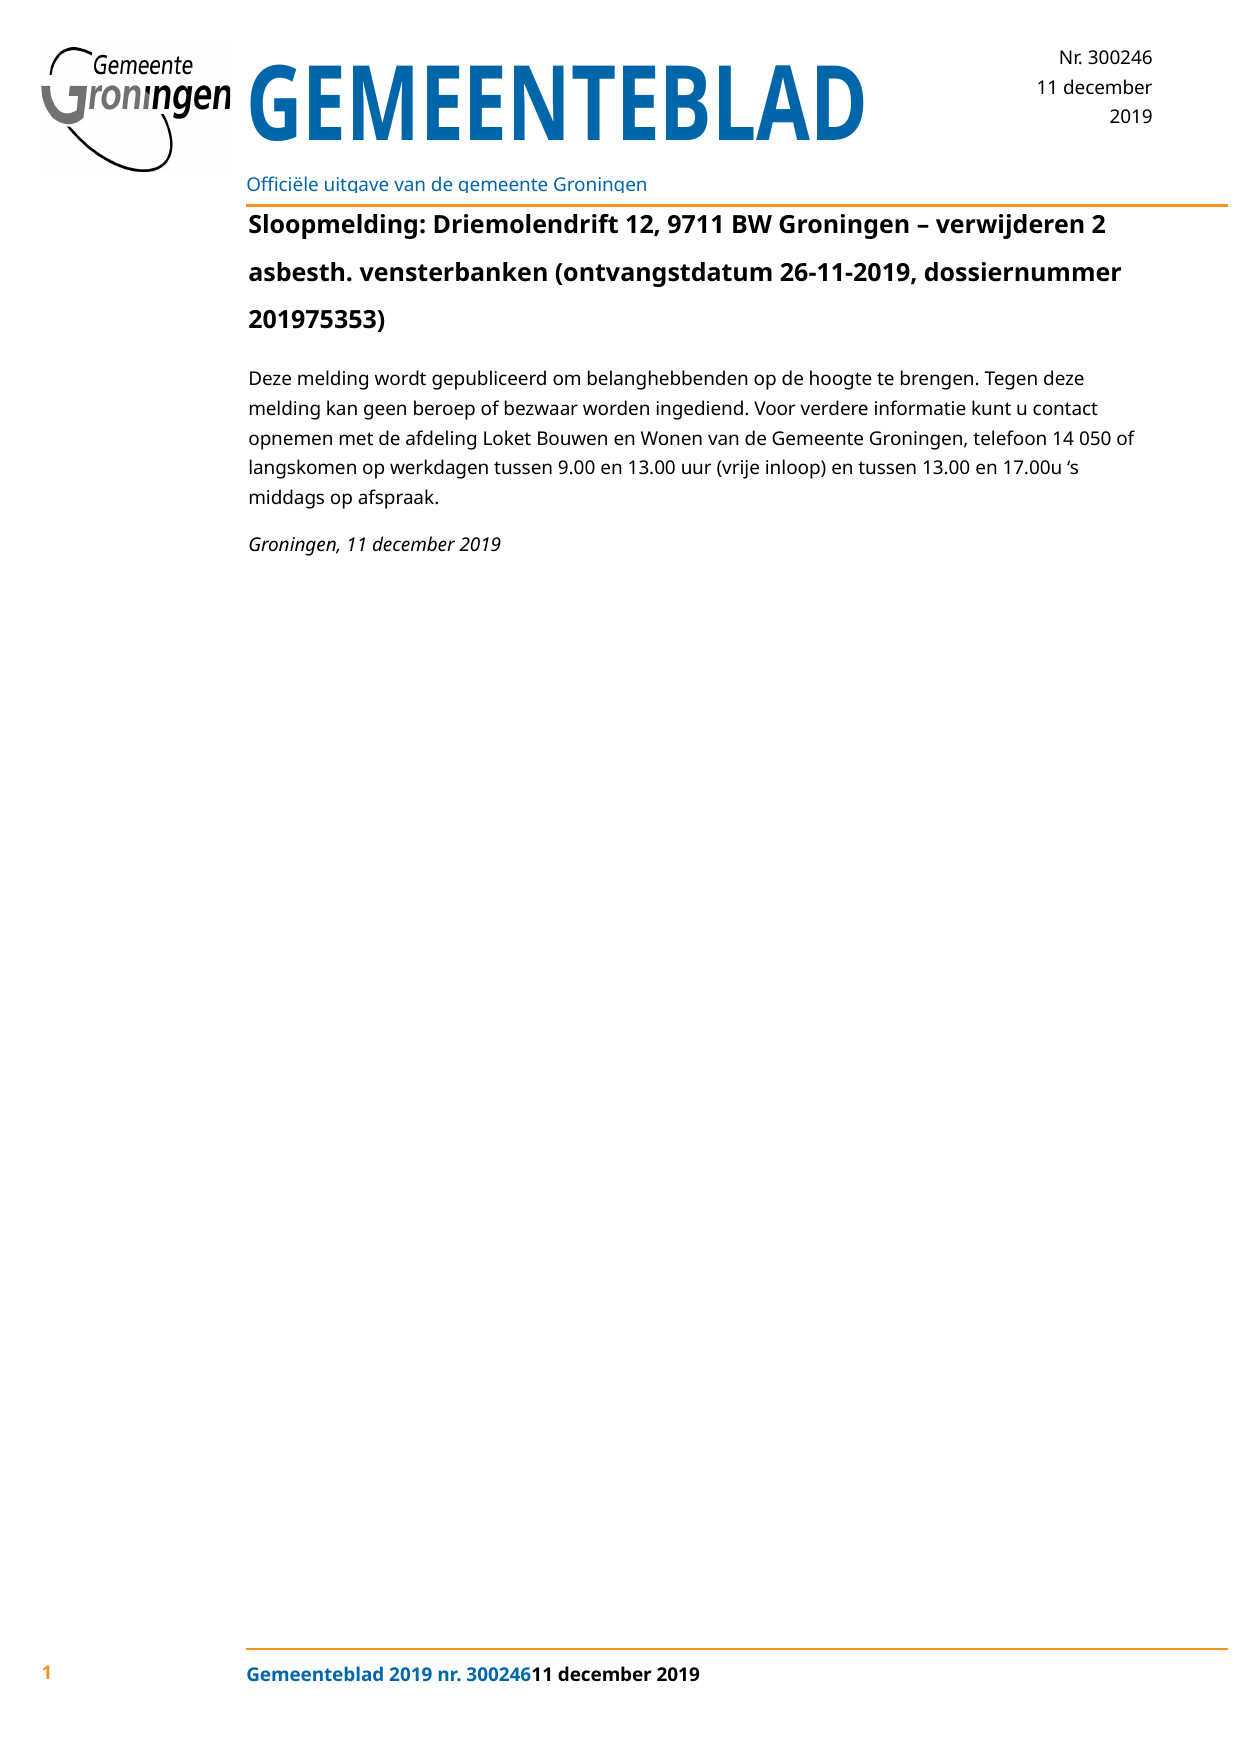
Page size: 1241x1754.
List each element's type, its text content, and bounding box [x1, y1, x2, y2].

text Deze melding wordt gepubliceerd om belanghebbenden op de hoogte te brengen. Tegen deze melding kan geen beroep of bezwaar worden ingediend. Voor verdere informatie kunt u contact opnemen met de afdeling Loket Bouwen en Wonen van de Gemeente Groningen, telefoon 14 050 of langskomen op werkdagen tussen 9.00 en 13.00 uur (vrije inloop) en tussen 13.00 en 17.00u ‘s middags op afspraak. [248, 366, 1152, 509]
picture [41, 47, 231, 172]
text Sloopmelding: Driemolendrift 12, 9711 BW Groningen – verwijderen 2 asbesth. vensterbanken (ontvangstdatum 26-11-2019, dossiernummer 201975353) [248, 207, 1152, 336]
text Groningen, 11 december 2019 [248, 532, 1152, 557]
